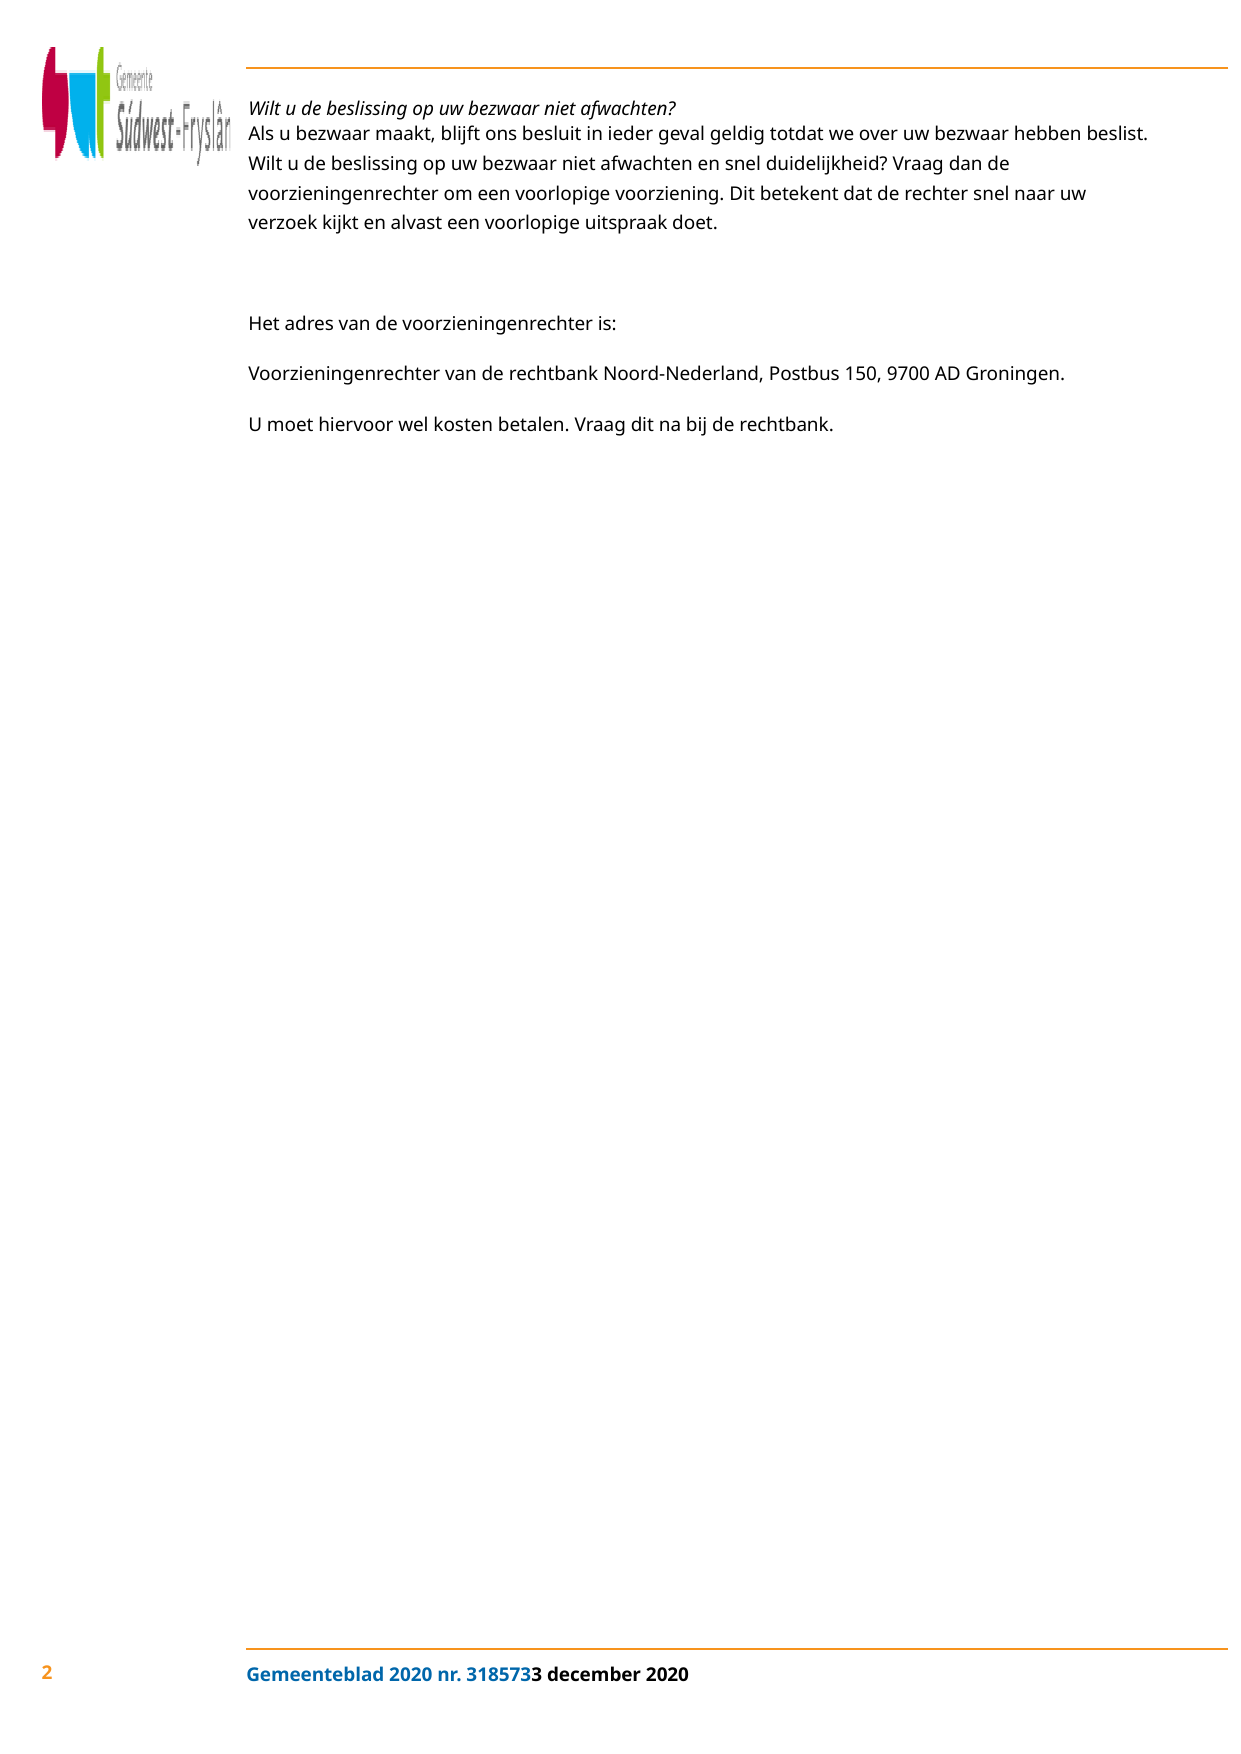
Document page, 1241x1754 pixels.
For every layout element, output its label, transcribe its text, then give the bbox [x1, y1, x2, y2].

text Wilt u de beslissing op uw bezwaar niet afwachten? [248, 95, 1152, 121]
text U moet hiervoor wel kosten betalen. Vraag dit na bij de rechtbank. [248, 411, 1152, 437]
text Het adres van de voorzieningenrechter is: [248, 310, 1152, 336]
picture [41, 47, 231, 172]
text Als u bezwaar maakt, blijft ons besluit in ieder geval geldig totdat we over uw bezwaar hebben beslist. Wilt u de beslissing op uw bezwaar niet afwachten en snel duidelijkheid? Vraag dan de voorzieningenrechter om een voorlopige voorziening. Dit betekent dat de rechter snel naar uw verzoek kijkt en alvast een voorlopige uitspraak doet. [248, 121, 1152, 235]
text Voorzieningenrechter van de rechtbank Noord-Nederland, Postbus 150, 9700 AD Groningen. [248, 361, 1152, 386]
